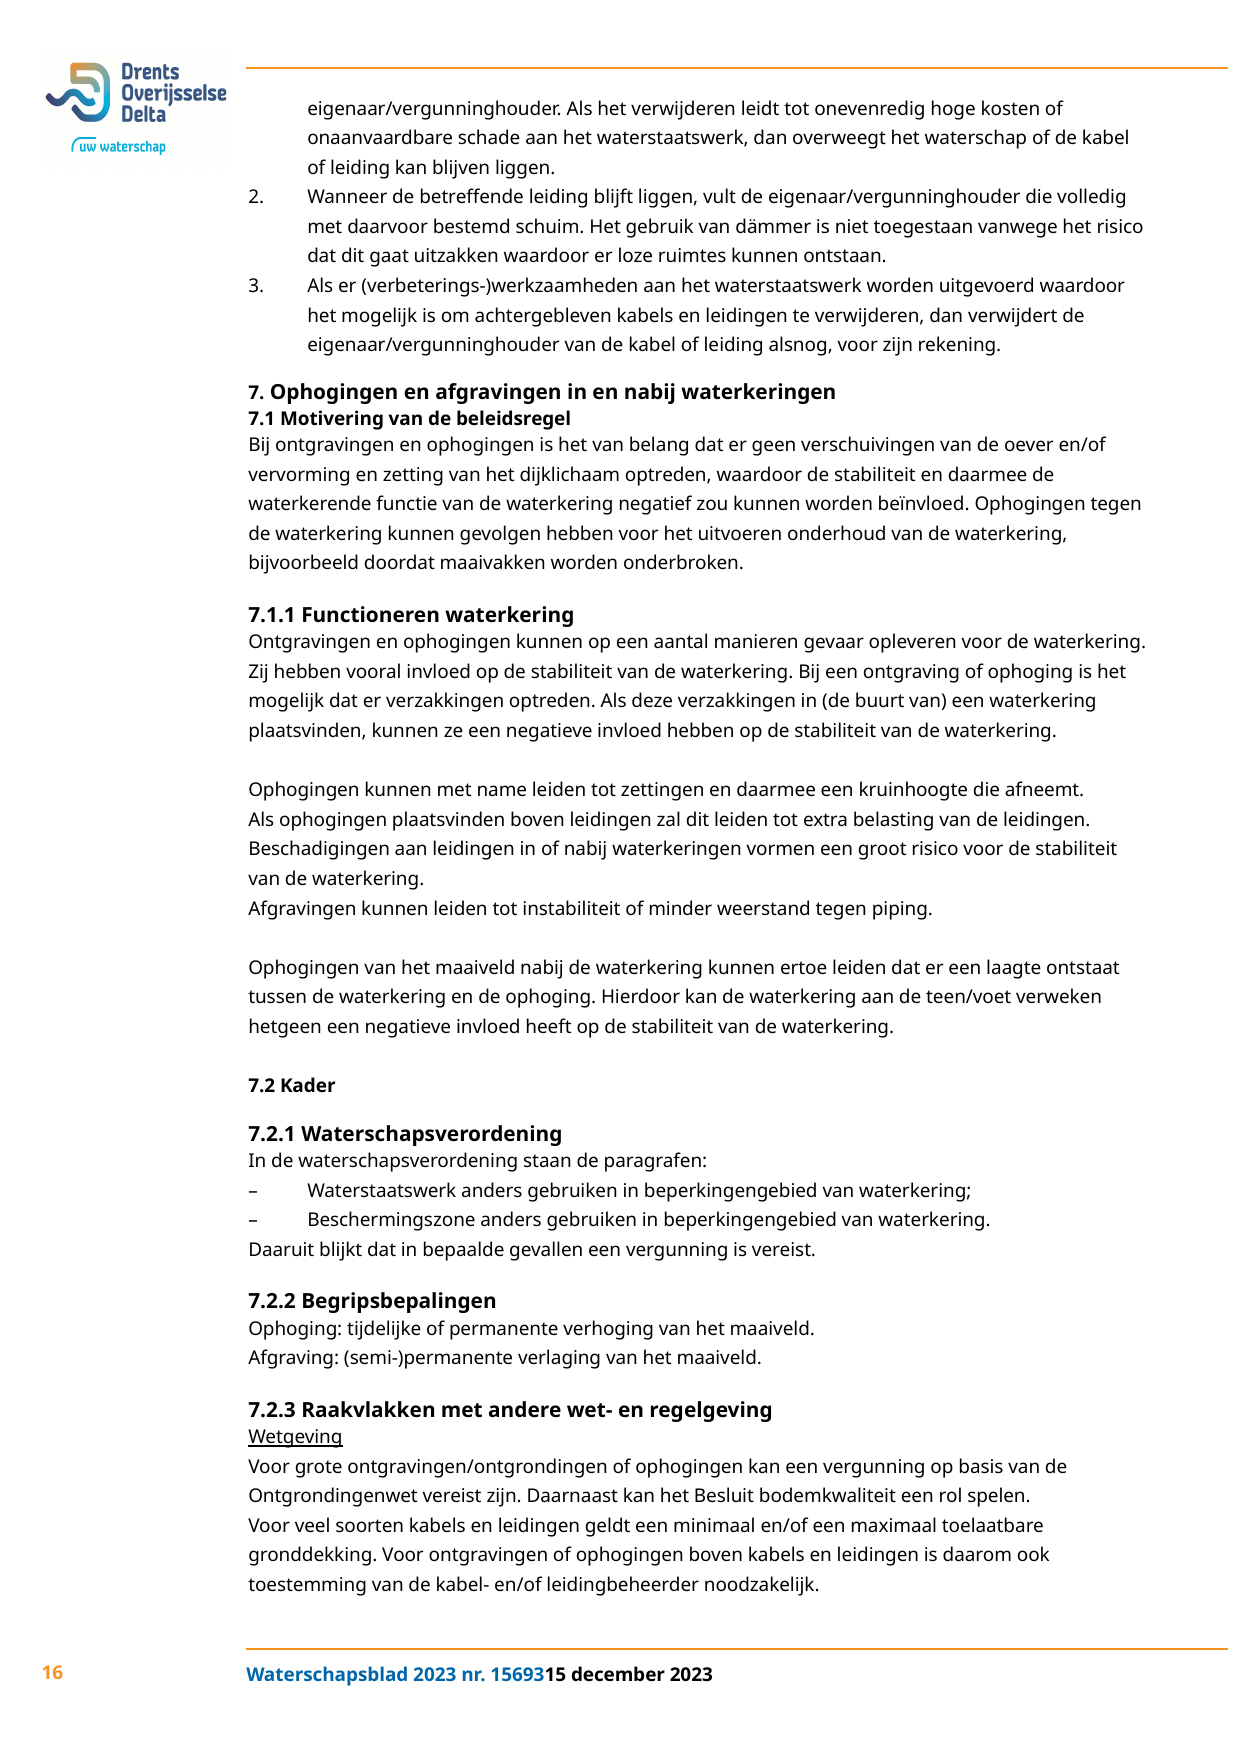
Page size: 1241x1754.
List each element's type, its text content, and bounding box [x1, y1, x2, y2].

text Daaruit blijkt dat in bepaalde gevallen een vergunning is vereist. [248, 1236, 1152, 1262]
text Ophoging: tijdelijke of permanente verhoging van het maaiveld. [248, 1315, 1152, 1341]
text Afgravingen kunnen leiden tot instabiliteit of minder weerstand tegen piping. [248, 895, 1152, 920]
list Beschermingszone anders gebruiken in beperkingengebied van waterkering. [248, 1206, 1152, 1232]
list eigenaar/vergunninghouder. Als het verwijderen leidt tot onevenredig hoge kosten of onaanvaardbare schade aan het waterstaatswerk, dan overweegt het waterschap of de kabel of leiding kan blijven liggen. [248, 95, 1152, 180]
text Ontgravingen en ophogingen kunnen op een aantal manieren gevaar opleveren voor de waterkering. Zij hebben vooral invloed op de stabiliteit van de waterkering. Bij een ontgraving of ophoging is het mogelijk dat er verzakkingen optreden. Als deze verzakkingen in (de buurt van) een waterkering plaatsvinden, kunnen ze een negatieve invloed hebben op de stabiliteit van de waterkering. [248, 628, 1152, 743]
text 7.2.2 Begripsbepalingen [248, 1286, 1152, 1315]
text 7.2.3 Raakvlakken met andere wet- en regelgeving [248, 1395, 1152, 1423]
list Waterstaatswerk anders gebruiken in beperkingengebied van waterkering; [248, 1177, 1152, 1202]
text Afgraving: (semi-)permanente verlaging van het maaiveld. [248, 1344, 1152, 1370]
text Voor veel soorten kabels en leidingen geldt een minimaal en/of een maximaal toelaatbare gronddekking. Voor ontgravingen of ophogingen boven kabels en leidingen is daarom ook toestemming van de kabel- en/of leidingbeheerder noodzakelijk. [248, 1512, 1152, 1597]
text 7.1 Motivering van de beleidsregel [248, 406, 1152, 431]
text 7.2.1 Waterschapsverordening [248, 1119, 1152, 1147]
text Voor grote ontgravingen/ontgrondingen of ophogingen kan een vergunning op basis van de Ontgrondingenwet vereist zijn. Daarnaast kan het Besluit bodemkwaliteit een rol spelen. [248, 1453, 1152, 1508]
text Wetgeving [248, 1423, 1152, 1449]
picture [41, 47, 231, 172]
list Als er (verbeterings-)werkzaamheden aan het waterstaatswerk worden uitgevoerd waardoor het mogelijk is om achtergebleven kabels en leidingen te verwijderen, dan verwijdert de eigenaar/vergunninghouder van de kabel of leiding alsnog, voor zijn rekening. [248, 272, 1152, 357]
text Ophogingen van het maaiveld nabij de waterkering kunnen ertoe leiden dat er een laagte ontstaat tussen de waterkering en de ophoging. Hierdoor kan de waterkering aan de teen/voet verweken hetgeen een negatieve invloed heeft op de stabiliteit van de waterkering. [248, 954, 1152, 1039]
text Als ophogingen plaatsvinden boven leidingen zal dit leiden tot extra belasting van de leidingen. Beschadigingen aan leidingen in of nabij waterkeringen vormen een groot risico voor de stabiliteit van de waterkering. [248, 806, 1152, 891]
text 7.1.1 Functioneren waterkering [248, 600, 1152, 628]
list Wanneer de betreffende leiding blijft liggen, vult de eigenaar/vergunninghouder die volledig met daarvoor bestemd schuim. Het gebruik van dämmer is niet toegestaan vanwege het risico dat dit gaat uitzakken waardoor er loze ruimtes kunnen ontstaan. [248, 183, 1152, 268]
text 7.2 Kader [248, 1072, 1152, 1098]
text Ophogingen kunnen met name leiden tot zettingen en daarmee een kruinhoogte die afneemt. [248, 776, 1152, 802]
text In de waterschapsverordening staan de paragrafen: [248, 1147, 1152, 1173]
text 7. Ophogingen en afgravingen in en nabij waterkeringen [248, 377, 1152, 406]
text Bij ontgravingen en ophogingen is het van belang dat er geen verschuivingen van de oever en/of vervorming en zetting van het dijklichaam optreden, waardoor de stabiliteit en daarmee de waterkerende functie van de waterkering negatief zou kunnen worden beïnvloed. Ophogingen tegen de waterkering kunnen gevolgen hebben voor het uitvoeren onderhoud van de waterkering, bijvoorbeeld doordat maaivakken worden onderbroken. [248, 431, 1152, 575]
